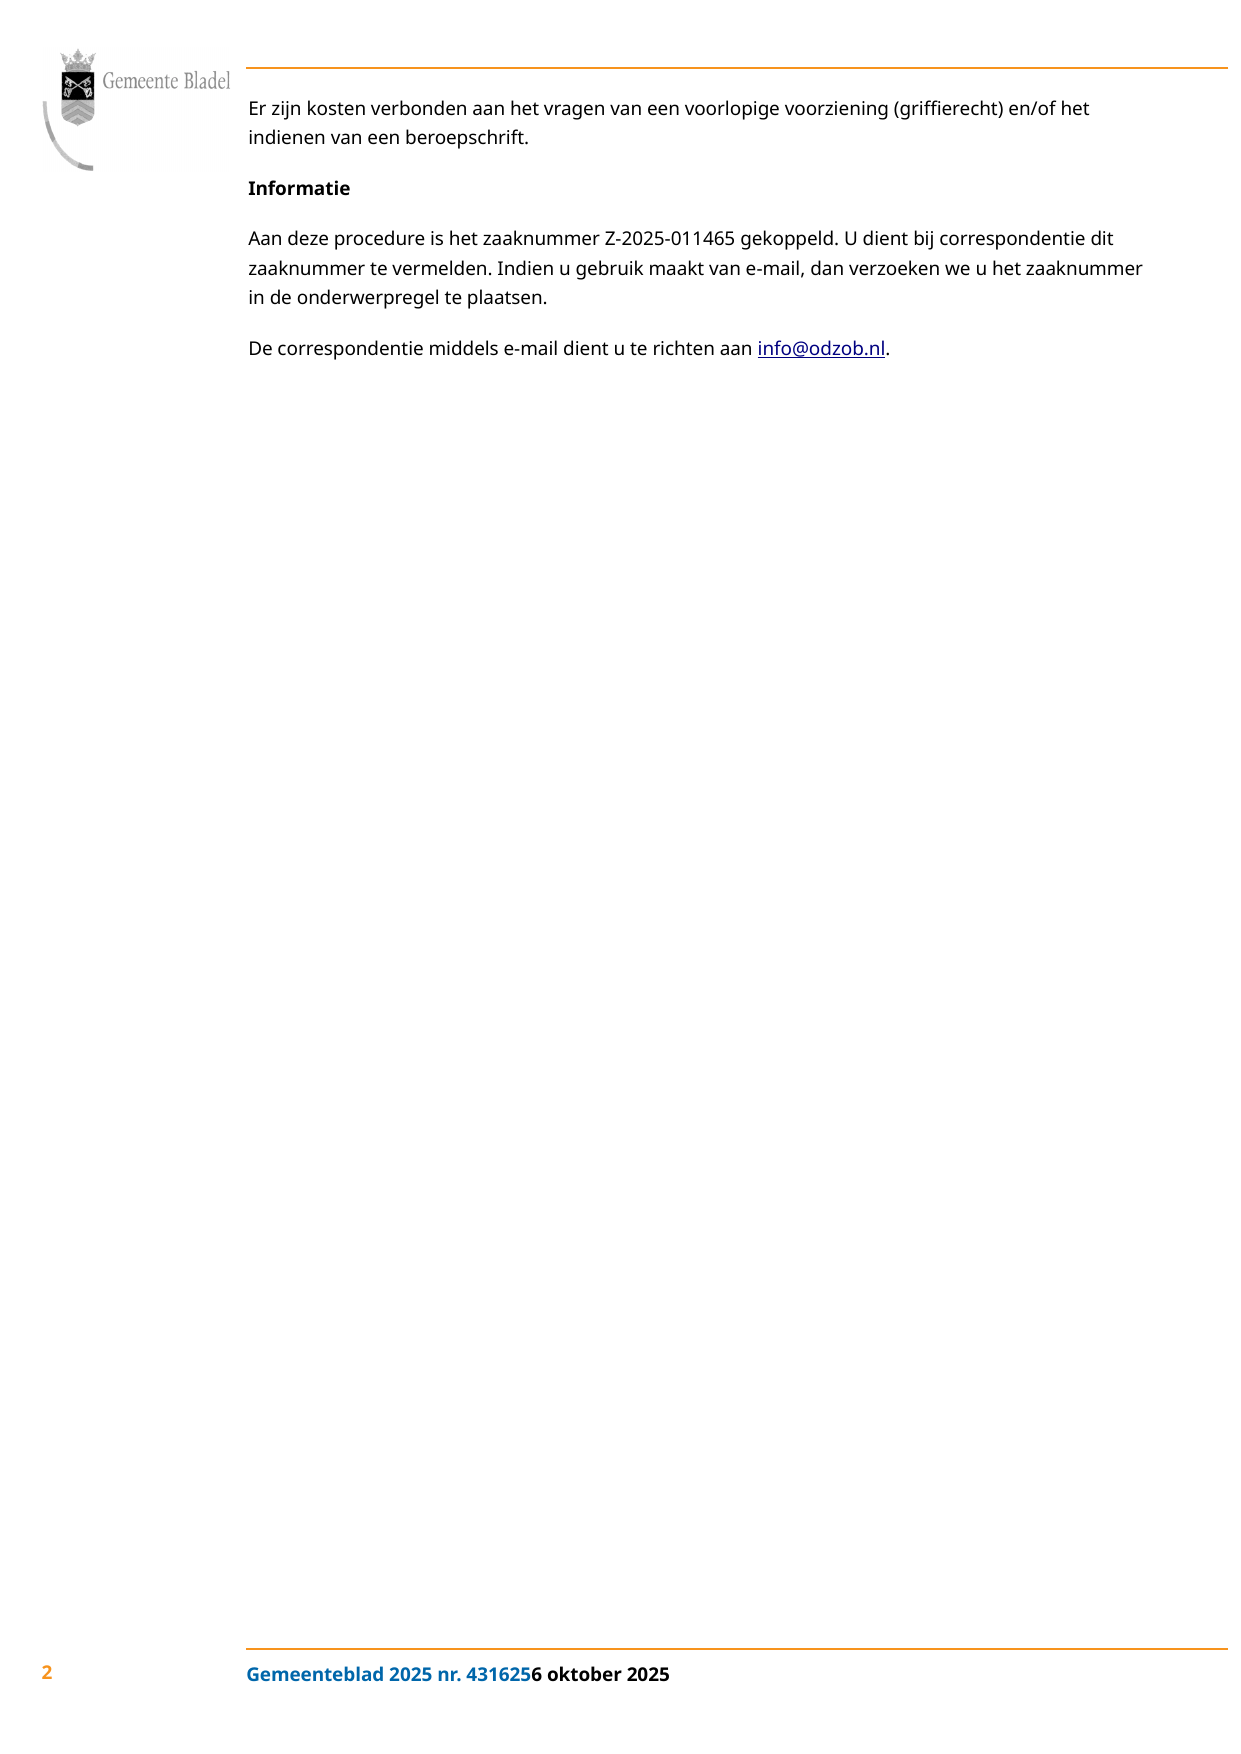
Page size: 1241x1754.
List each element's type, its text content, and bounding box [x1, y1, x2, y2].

text De correspondentie middels e-mail dient u te richten aan info@odzob.nl. [248, 335, 1152, 361]
text Er zijn kosten verbonden aan het vragen van een voorlopige voorziening (griffierecht) en/of het indienen van een beroepschrift. [248, 95, 1152, 150]
text Informatie [248, 175, 1152, 201]
text Aan deze procedure is het zaaknummer Z-2025-011465 gekoppeld. U dient bij correspondentie dit zaaknummer te vermelden. Indien u gebruik maakt van e-mail, dan verzoeken we u het zaaknummer in de onderwerpregel te plaatsen. [248, 225, 1152, 310]
picture [41, 47, 231, 172]
